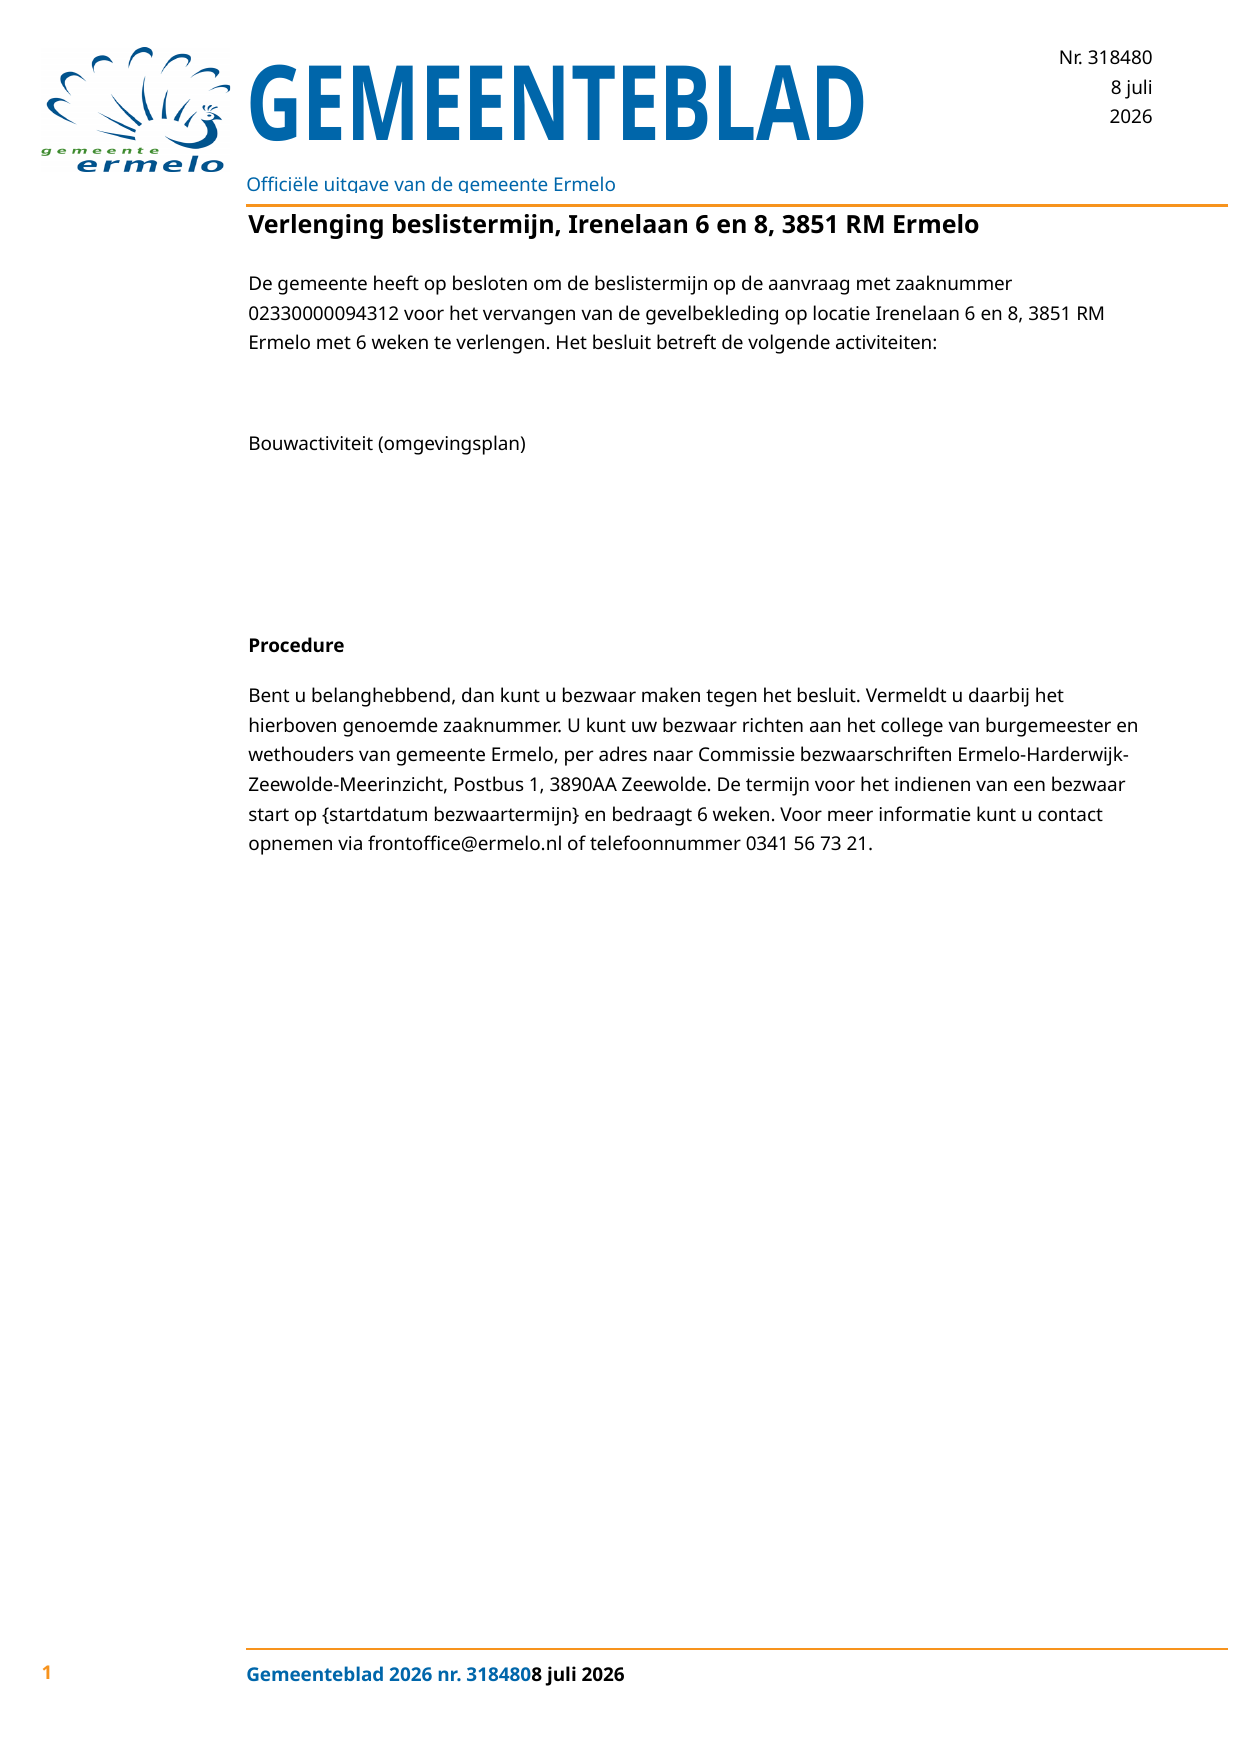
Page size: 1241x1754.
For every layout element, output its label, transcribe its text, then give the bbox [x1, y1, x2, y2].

text Bouwactiviteit (omgevingsplan) [248, 430, 1152, 456]
text Verlenging beslistermijn, Irenelaan 6 en 8, 3851 RM Ermelo [248, 207, 1152, 241]
text De gemeente heeft op besloten om de beslistermijn op de aanvraag met zaaknummer 02330000094312 voor het vervangen van de gevelbekleding op locatie Irenelaan 6 en 8, 3851 RM Ermelo met 6 weken te verlengen. Het besluit betreft de volgende activiteiten: [248, 270, 1152, 355]
text Bent u belanghebbend, dan kunt u bezwaar maken tegen het besluit. Vermeldt u daarbij het hierboven genoemde zaaknummer. U kunt uw bezwaar richten aan het college van burgemeester en wethouders van gemeente Ermelo, per adres naar Commissie bezwaarschriften Ermelo-Harderwijk-Zeewolde-Meerinzicht, Postbus 1, 3890AA Zeewolde. De termijn voor het indienen van een bezwaar start op {startdatum bezwaartermijn} en bedraagt 6 weken. Voor meer informatie kunt u contact opnemen via frontoffice@ermelo.nl of telefoonnummer 0341 56 73 21. [248, 682, 1152, 856]
picture [41, 47, 231, 172]
text Procedure [248, 632, 1152, 658]
